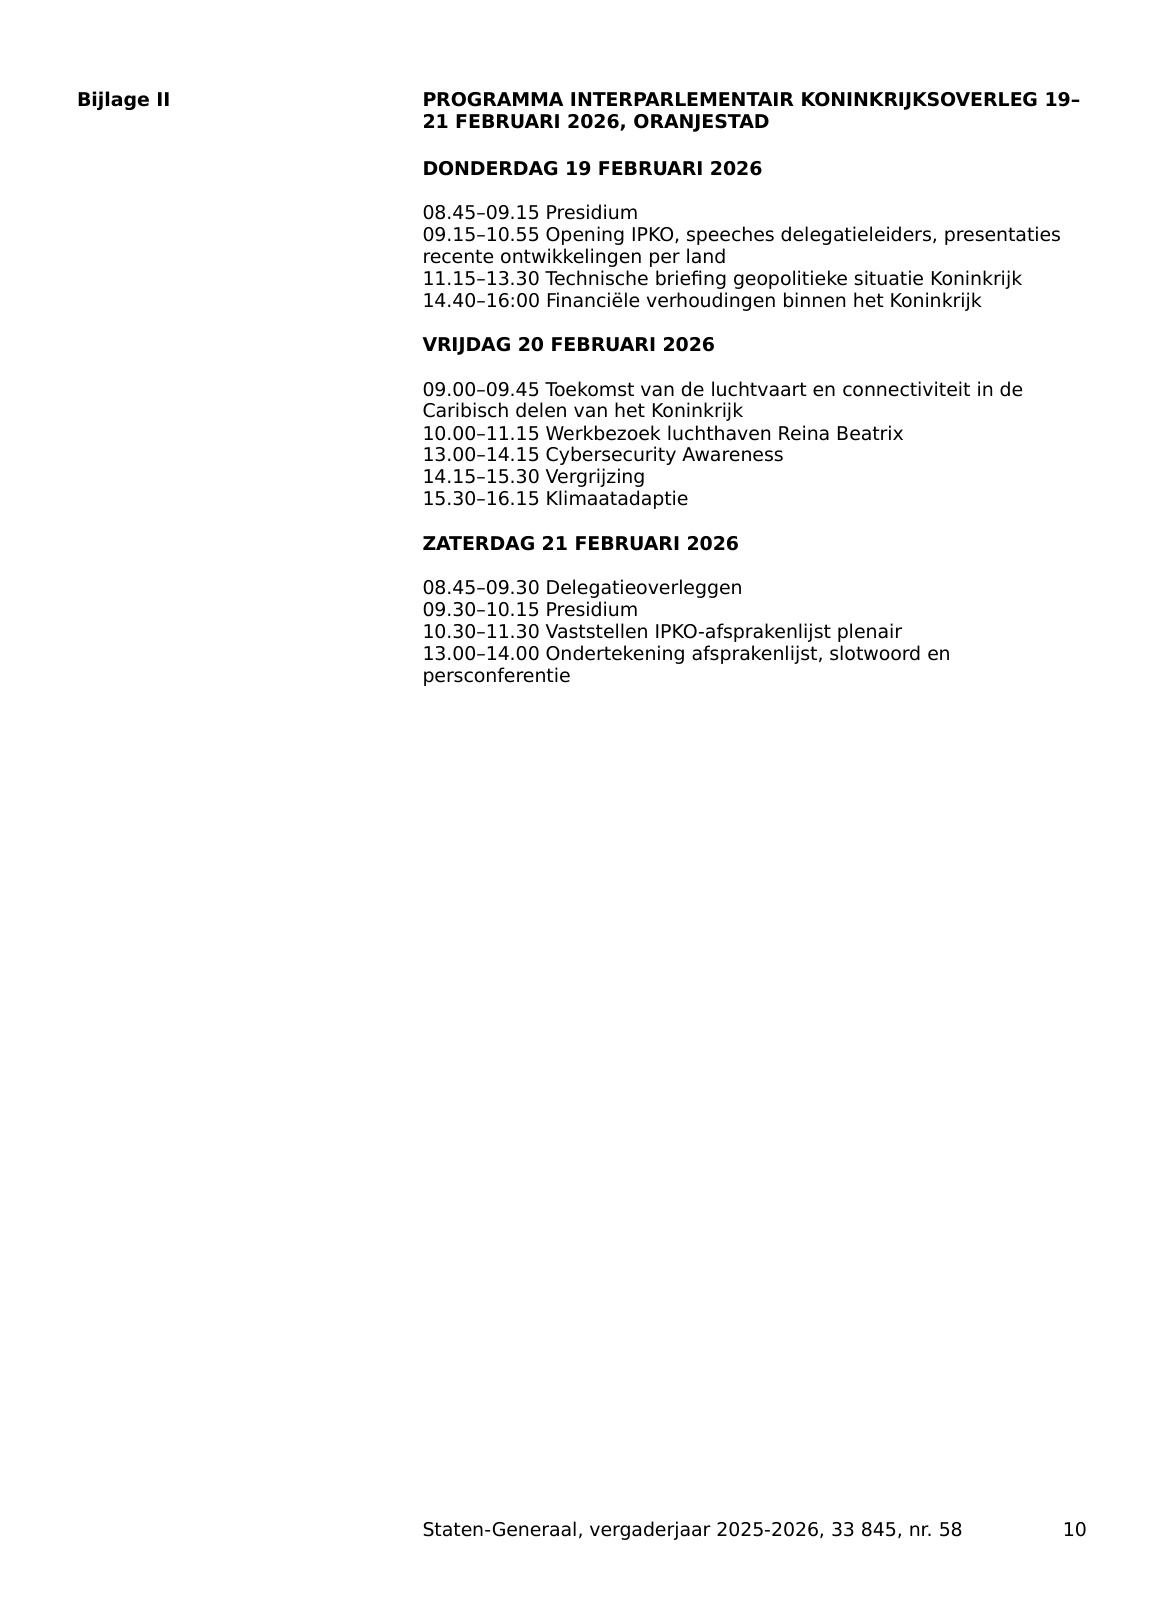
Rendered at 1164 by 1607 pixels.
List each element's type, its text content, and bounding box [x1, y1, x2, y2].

text 09.00–09.45 Toekomst van de luchtvaart en connectiviteit in de Caribisch delen van het Koninkrijk [422, 378, 1087, 422]
text 15.30–16.15 Klimaatadaptie [422, 488, 1087, 510]
subtitle VRIJDAG 20 FEBRUARI 2026 [422, 334, 1087, 356]
subtitle ZATERDAG 21 FEBRUARI 2026 [422, 532, 1087, 554]
text 08.45–09.30 Delegatieoverleggen [422, 577, 1087, 599]
text 11.15–13.30 Technische briefing geopolitieke situatie Koninkrijk [422, 268, 1087, 290]
subtitle Bijlage II PROGRAMMA INTERPARLEMENTAIR KONINKRIJKSOVERLEG 19–21 FEBRUARI 2026, ORANJESTAD [77, 89, 1087, 133]
text 08.45–09.15 Presidium [422, 202, 1087, 224]
subtitle DONDERDAG 19 FEBRUARI 2026 [422, 158, 1087, 180]
text 10.00–11.15 Werkbezoek luchthaven Reina Beatrix [422, 422, 1087, 444]
text 09.30–10.15 Presidium [422, 599, 1087, 621]
text 14.40–16:00 Financiële verhoudingen binnen het Koninkrijk [422, 290, 1087, 312]
text 13.00–14.00 Ondertekening afsprakenlijst, slotwoord en persconferentie [422, 643, 1087, 687]
text 13.00–14.15 Cybersecurity Awareness [422, 444, 1087, 466]
text 14.15–15.30 Vergrijzing [422, 466, 1087, 488]
text 09.15–10.55 Opening IPKO, speeches delegatieleiders, presentaties recente ontwikkelingen per land [422, 224, 1087, 268]
text 10.30–11.30 Vaststellen IPKO-afsprakenlijst plenair [422, 621, 1087, 643]
